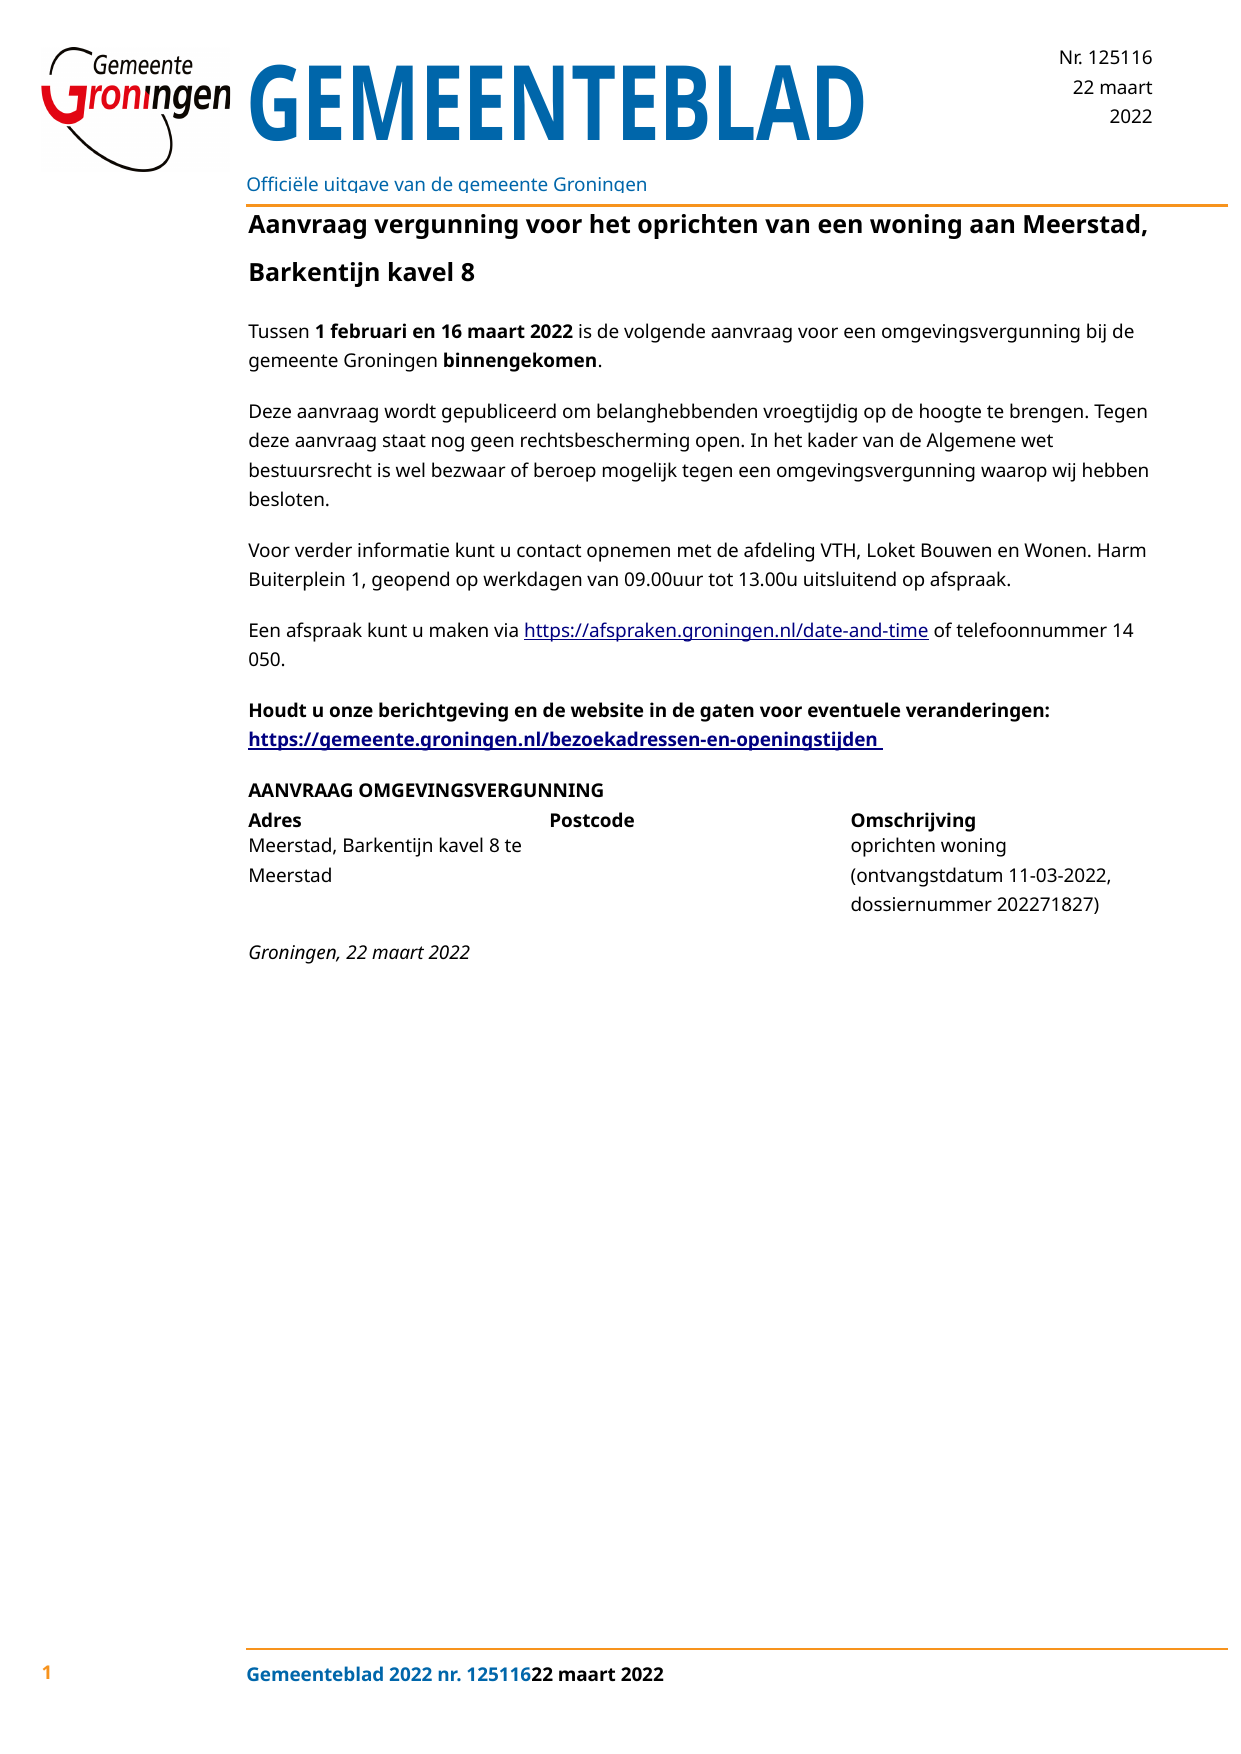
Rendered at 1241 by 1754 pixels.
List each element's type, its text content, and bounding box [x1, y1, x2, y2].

table_cell oprichten woning (ontvangstdatum 11-03-2022, dossiernummer 202271827) [850, 833, 1152, 917]
text Deze aanvraag wordt gepubliceerd om belanghebbenden vroegtijdig op de hoogte te brengen. Tegen deze aanvraag staat nog geen rechtsbescherming open. In het kader van de Algemene wet bestuursrecht is wel bezwaar of beroep mogelijk tegen een omgevingsvergunning waarop wij hebben besloten. [248, 398, 1152, 512]
text Aanvraag vergunning voor het oprichten van een woning aan Meerstad, Barkentijn kavel 8 [248, 207, 1152, 288]
table_cell [549, 833, 850, 917]
text Houdt u onze berichtgeving en de website in de gaten voor eventuele veranderingen: https://gemeente.groningen.nl/bezoekadressen-en-openingstijden [248, 697, 1152, 752]
table_header Omschrijving [850, 807, 1152, 832]
table_cell Meerstad, Barkentijn kavel 8 te Meerstad [248, 833, 549, 917]
text AANVRAAG OMGEVINGSVERGUNNING [248, 777, 1152, 803]
text Groningen, 22 maart 2022 [248, 939, 1152, 964]
text Tussen 1 februari en 16 maart 2022 is de volgende aanvraag voor een omgevingsvergunning bij de gemeente Groningen binnengekomen. [248, 318, 1152, 373]
picture [41, 47, 231, 172]
text Een afspraak kunt u maken via https://afspraken.groningen.nl/date-and-time of telefoonnummer 14 050. [248, 617, 1152, 672]
table_header Adres [248, 807, 549, 832]
table_header Postcode [549, 807, 850, 832]
text Voor verder informatie kunt u contact opnemen met de afdeling VTH, Loket Bouwen en Wonen. Harm Buiterplein 1, geopend op werkdagen van 09.00uur tot 13.00u uitsluitend op afspraak. [248, 537, 1152, 592]
